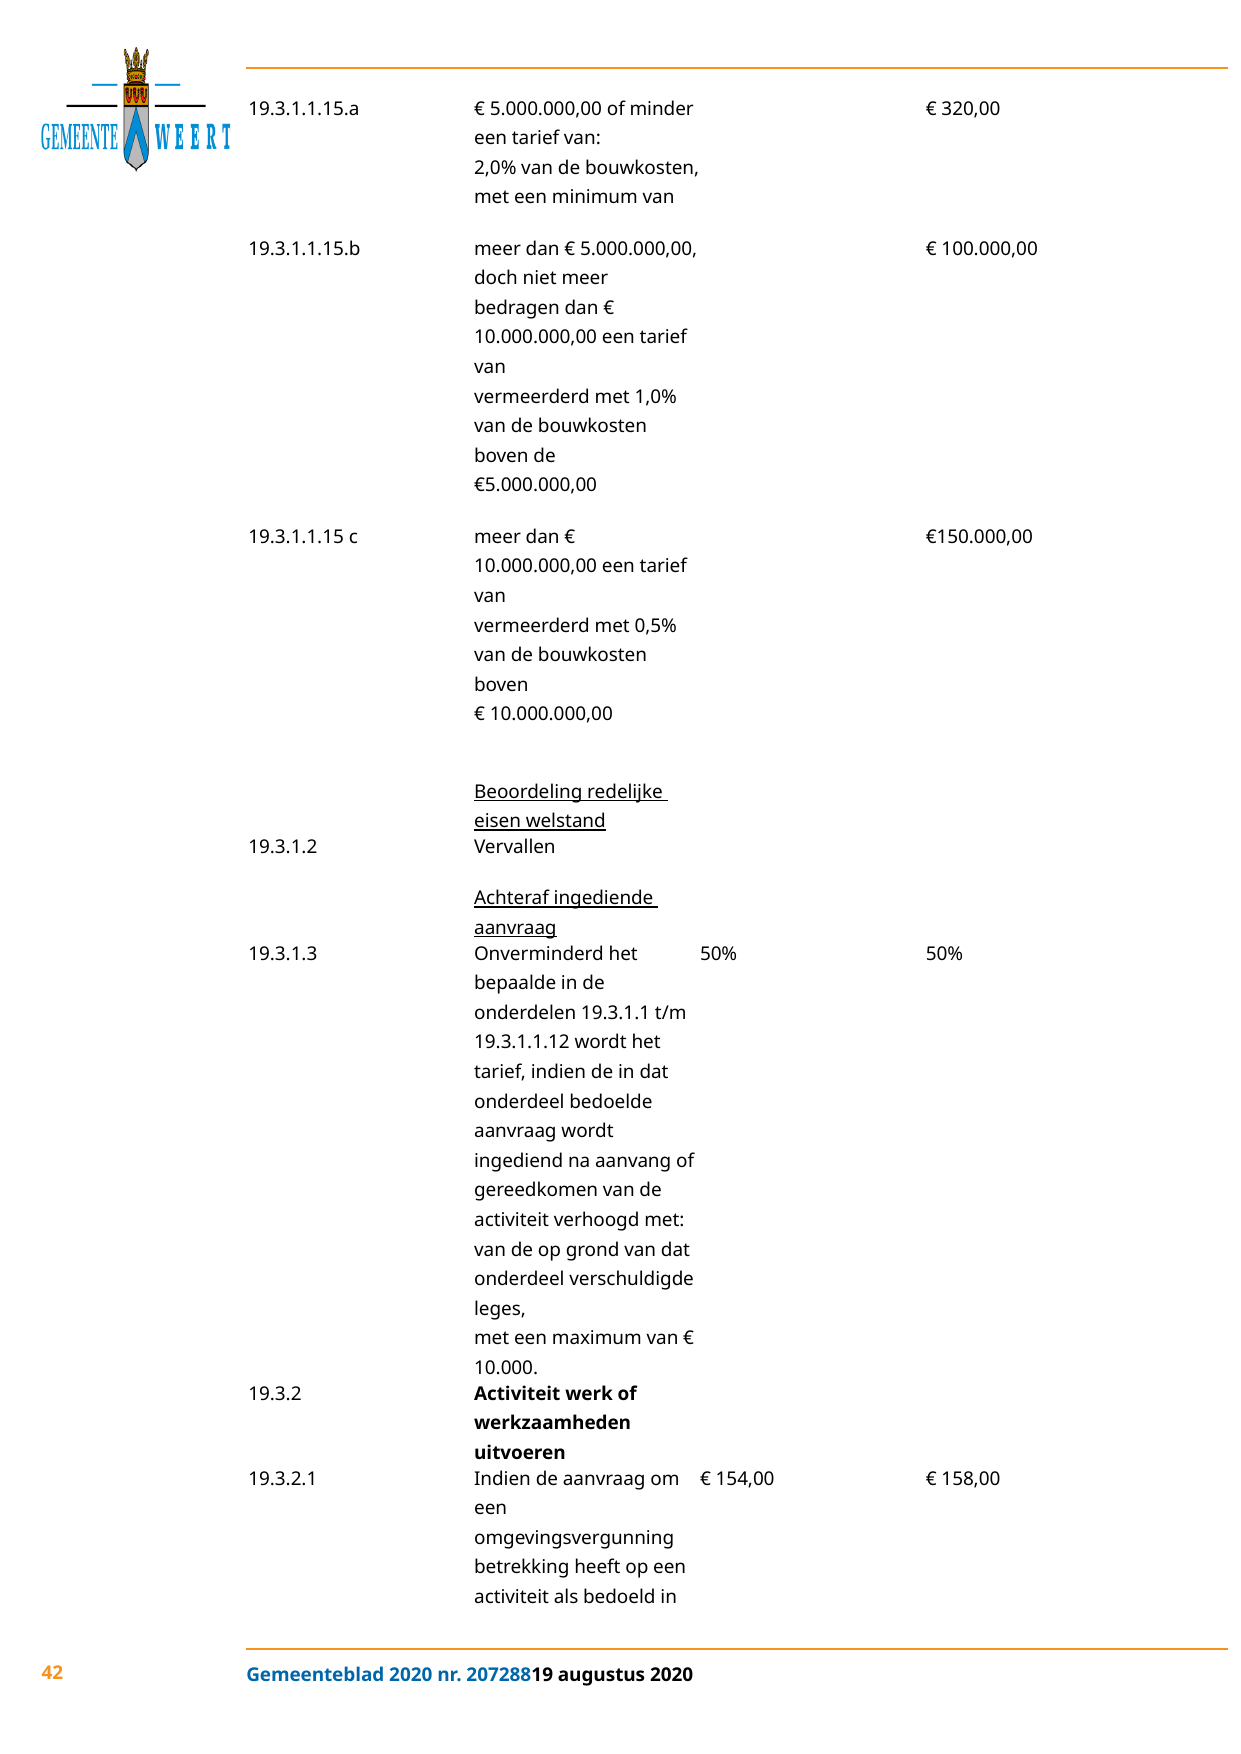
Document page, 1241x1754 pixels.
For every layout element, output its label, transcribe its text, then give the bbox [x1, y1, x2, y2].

table_cell [474, 209, 700, 235]
table_cell € 158,00 [926, 1465, 1152, 1609]
table_cell 19.3.1.1.15.b [248, 235, 474, 497]
table_cell [700, 523, 926, 726]
table_cell € 100.000,00 [926, 235, 1152, 497]
table_cell [700, 752, 926, 778]
table_cell [926, 885, 1152, 940]
table_cell 50% [700, 940, 926, 1380]
table_cell 19.3.2 [248, 1380, 474, 1465]
table_cell [700, 778, 926, 833]
table_cell 19.3.1.1.15.a [248, 95, 474, 209]
table_cell [926, 726, 1152, 752]
table_cell Vervallen [474, 833, 700, 859]
table_cell meer dan € 5.000.000,00, doch niet meer bedragen dan € 10.000.000,00 een tarief van vermeerderd met 1,0% van de bouwkosten boven de €5.000.000,00 [474, 235, 700, 497]
table_cell [700, 726, 926, 752]
table_cell [700, 209, 926, 235]
table_cell [474, 498, 700, 523]
table_cell [926, 1380, 1152, 1465]
table_cell [248, 859, 474, 884]
table_cell € 320,00 [926, 95, 1152, 209]
table_cell 19.3.1.2 [248, 833, 474, 859]
table_cell [926, 209, 1152, 235]
table_cell Indien de aanvraag om een omgevingsvergunning betrekking heeft op een activiteit als bedoeld in [474, 1465, 700, 1609]
table_cell Beoordeling redelijke eisen welstand [474, 778, 700, 833]
table_cell 19.3.2.1 [248, 1465, 474, 1609]
table_cell € 5.000.000,00 of minder een tarief van: 2,0% van de bouwkosten, met een minimum van [474, 95, 700, 209]
table_cell [926, 833, 1152, 859]
table_cell [926, 859, 1152, 884]
table_cell [700, 498, 926, 523]
table_cell [474, 752, 700, 778]
table_cell [248, 885, 474, 940]
table_cell [474, 726, 700, 752]
table_cell 50% [926, 940, 1152, 1380]
table_cell 19.3.1.1.15 c [248, 523, 474, 726]
table_cell [926, 778, 1152, 833]
table_cell [248, 498, 474, 523]
table_cell Onverminderd het bepaalde in de onderdelen 19.3.1.1 t/m 19.3.1.1.12 wordt het tarief, indien de in dat onderdeel bedoelde aanvraag wordt ingediend na aanvang of gereedkomen van de activiteit verhoogd met: van de op grond van dat onderdeel verschuldigde leges, met een maximum van € 10.000. [474, 940, 700, 1380]
table_cell [700, 859, 926, 884]
table_cell [474, 859, 700, 884]
table_cell [248, 726, 474, 752]
table_cell [700, 833, 926, 859]
table_cell Achteraf ingediende aanvraag [474, 885, 700, 940]
table_cell Activiteit werk of werkzaamheden uitvoeren [474, 1380, 700, 1465]
table_cell [248, 778, 474, 833]
table_cell [700, 235, 926, 497]
table_cell [248, 752, 474, 778]
table_cell € 154,00 [700, 1465, 926, 1609]
table_cell [700, 95, 926, 209]
table_cell meer dan € 10.000.000,00 een tarief van vermeerderd met 0,5% van de bouwkosten boven € 10.000.000,00 [474, 523, 700, 726]
table_cell [700, 885, 926, 940]
table_cell €150.000,00 [926, 523, 1152, 726]
table_cell [248, 209, 474, 235]
table_cell [700, 1380, 926, 1465]
table_cell [926, 498, 1152, 523]
table_cell 19.3.1.3 [248, 940, 474, 1380]
table_cell [926, 752, 1152, 778]
picture [41, 47, 231, 172]
